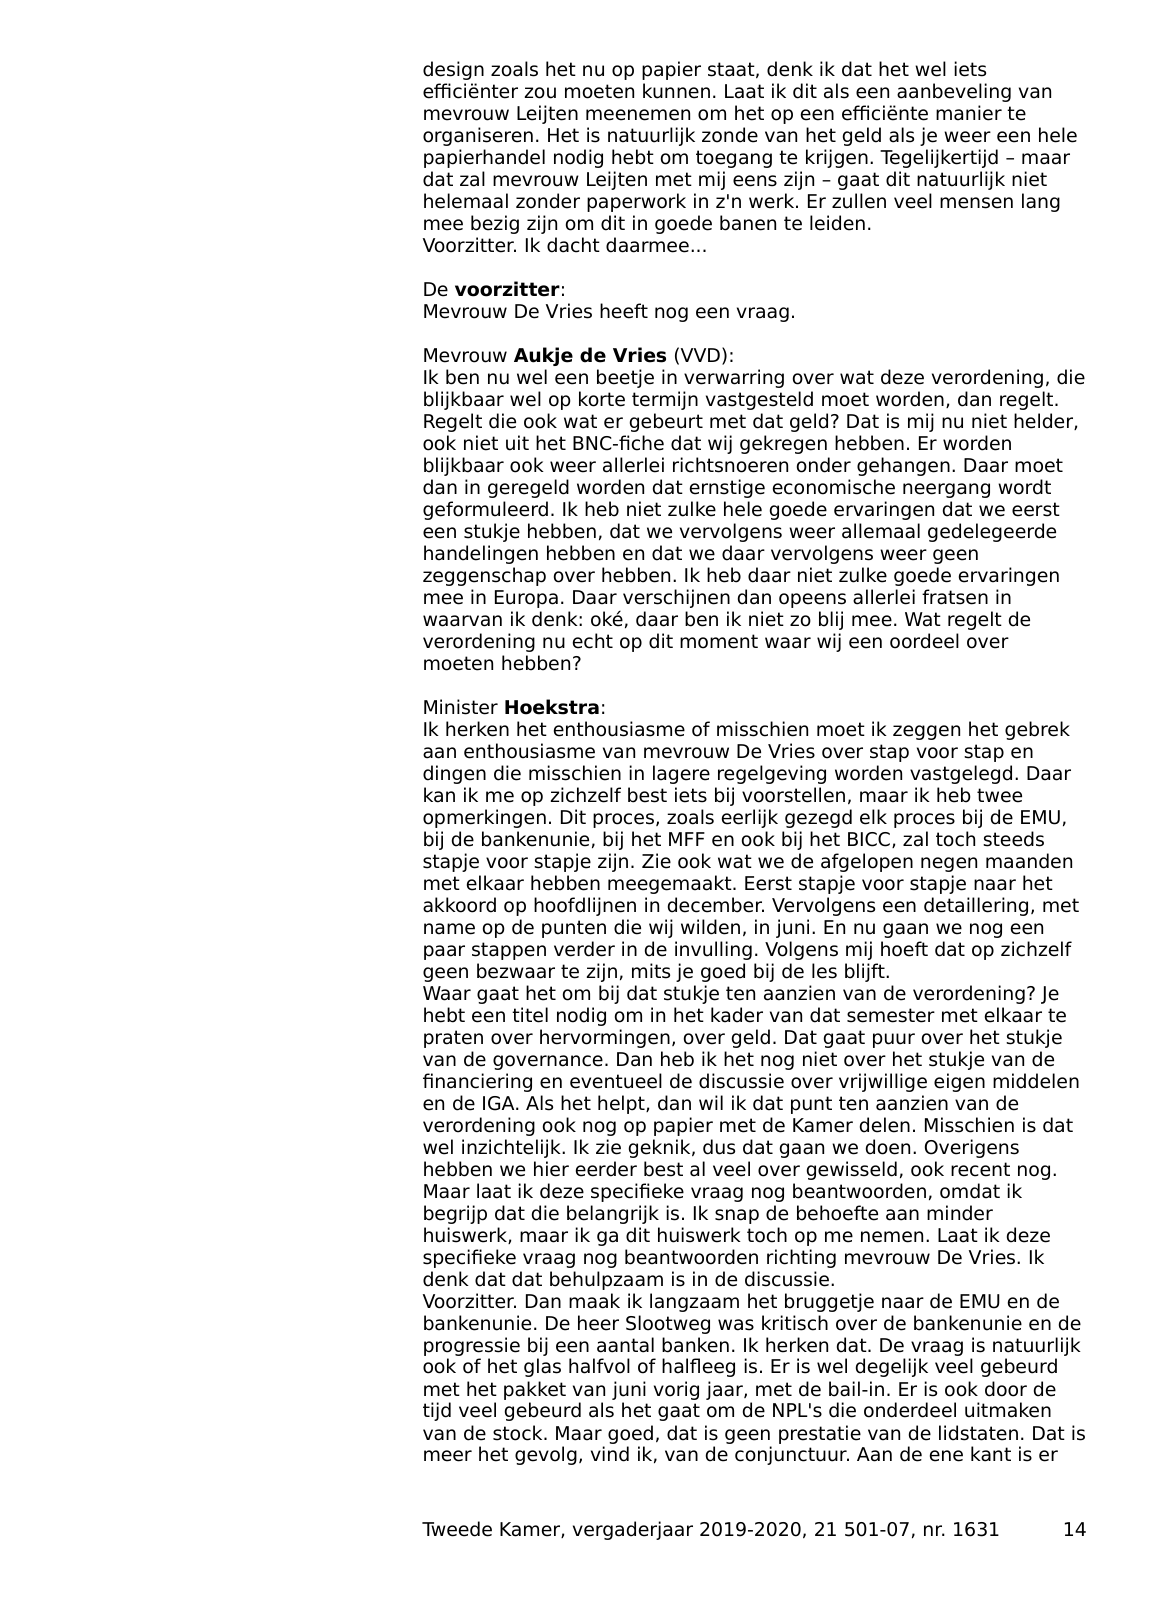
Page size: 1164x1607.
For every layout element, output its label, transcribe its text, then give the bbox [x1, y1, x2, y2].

text Mevrouw Aukje de Vries (VVD): [422, 345, 1087, 367]
text Ik herken het enthousiasme of misschien moet ik zeggen het gebrek aan enthousiasme van mevrouw De Vries over stap voor stap en dingen die misschien in lagere regelgeving worden vastgelegd. Daar kan ik me op zichzelf best iets bij voorstellen, maar ik heb twee opmerkingen. Dit proces, zoals eerlijk gezegd elk proces bij de EMU, bij de bankenunie, bij het MFF en ook bij het BICC, zal toch steeds stapje voor stapje zijn. Zie ook wat we de afgelopen negen maanden met elkaar hebben meegemaakt. Eerst stapje voor stapje naar het akkoord op hoofdlijnen in december. Vervolgens een detaillering, met name op de punten die wij wilden, in juni. En nu gaan we nog een paar stappen verder in de invulling. Volgens mij hoeft dat op zichzelf geen bezwaar te zijn, mits je goed bij de les blijft. [422, 719, 1087, 983]
text Waar gaat het om bij dat stukje ten aanzien van de verordening? Je hebt een titel nodig om in het kader van dat semester met elkaar te praten over hervormingen, over geld. Dat gaat puur over het stukje van de governance. Dan heb ik het nog niet over het stukje van de financiering en eventueel de discussie over vrijwillige eigen middelen en de IGA. Als het helpt, dan wil ik dat punt ten aanzien van de verordening ook nog op papier met de Kamer delen. Misschien is dat wel inzichtelijk. Ik zie geknik, dus dat gaan we doen. Overigens hebben we hier eerder best al veel over gewisseld, ook recent nog. Maar laat ik deze specifieke vraag nog beantwoorden, omdat ik begrijp dat die belangrijk is. Ik snap de behoefte aan minder huiswerk, maar ik ga dit huiswerk toch op me nemen. Laat ik deze specifieke vraag nog beantwoorden richting mevrouw De Vries. Ik denk dat dat behulpzaam is in de discussie. [422, 983, 1087, 1291]
text design zoals het nu op papier staat, denk ik dat het wel iets efficiënter zou moeten kunnen. Laat ik dit als een aanbeveling van mevrouw Leijten meenemen om het op een efficiënte manier te organiseren. Het is natuurlijk zonde van het geld als je weer een hele papierhandel nodig hebt om toegang te krijgen. Tegelijkertijd – maar dat zal mevrouw Leijten met mij eens zijn – gaat dit natuurlijk niet helemaal zonder paperwork in z'n werk. Er zullen veel mensen lang mee bezig zijn om dit in goede banen te leiden. [422, 59, 1087, 235]
text Voorzitter. Dan maak ik langzaam het bruggetje naar de EMU en de bankenunie. De heer Slootweg was kritisch over de bankenunie en de progressie bij een aantal banken. Ik herken dat. De vraag is natuurlijk ook of het glas halfvol of halfleeg is. Er is wel degelijk veel gebeurd met het pakket van juni vorig jaar, met de bail-in. Er is ook door de tijd veel gebeurd als het gaat om de NPL's die onderdeel uitmaken van de stock. Maar goed, dat is geen prestatie van de lidstaten. Dat is meer het gevolg, vind ik, van de conjunctuur. Aan de ene kant is er [422, 1291, 1087, 1466]
text De voorzitter: [422, 279, 1087, 301]
text Voorzitter. Ik dacht daarmee... [422, 235, 1087, 257]
text Minister Hoekstra: [422, 697, 1087, 719]
text Ik ben nu wel een beetje in verwarring over wat deze verordening, die blijkbaar wel op korte termijn vastgesteld moet worden, dan regelt. Regelt die ook wat er gebeurt met dat geld? Dat is mij nu niet helder, ook niet uit het BNC-fiche dat wij gekregen hebben. Er worden blijkbaar ook weer allerlei richtsnoeren onder gehangen. Daar moet dan in geregeld worden dat ernstige economische neergang wordt geformuleerd. Ik heb niet zulke hele goede ervaringen dat we eerst een stukje hebben, dat we vervolgens weer allemaal gedelegeerde handelingen hebben en dat we daar vervolgens weer geen zeggenschap over hebben. Ik heb daar niet zulke goede ervaringen mee in Europa. Daar verschijnen dan opeens allerlei fratsen in waarvan ik denk: oké, daar ben ik niet zo blij mee. Wat regelt de verordening nu echt op dit moment waar wij een oordeel over moeten hebben? [422, 367, 1087, 675]
text Mevrouw De Vries heeft nog een vraag. [422, 301, 1087, 323]
